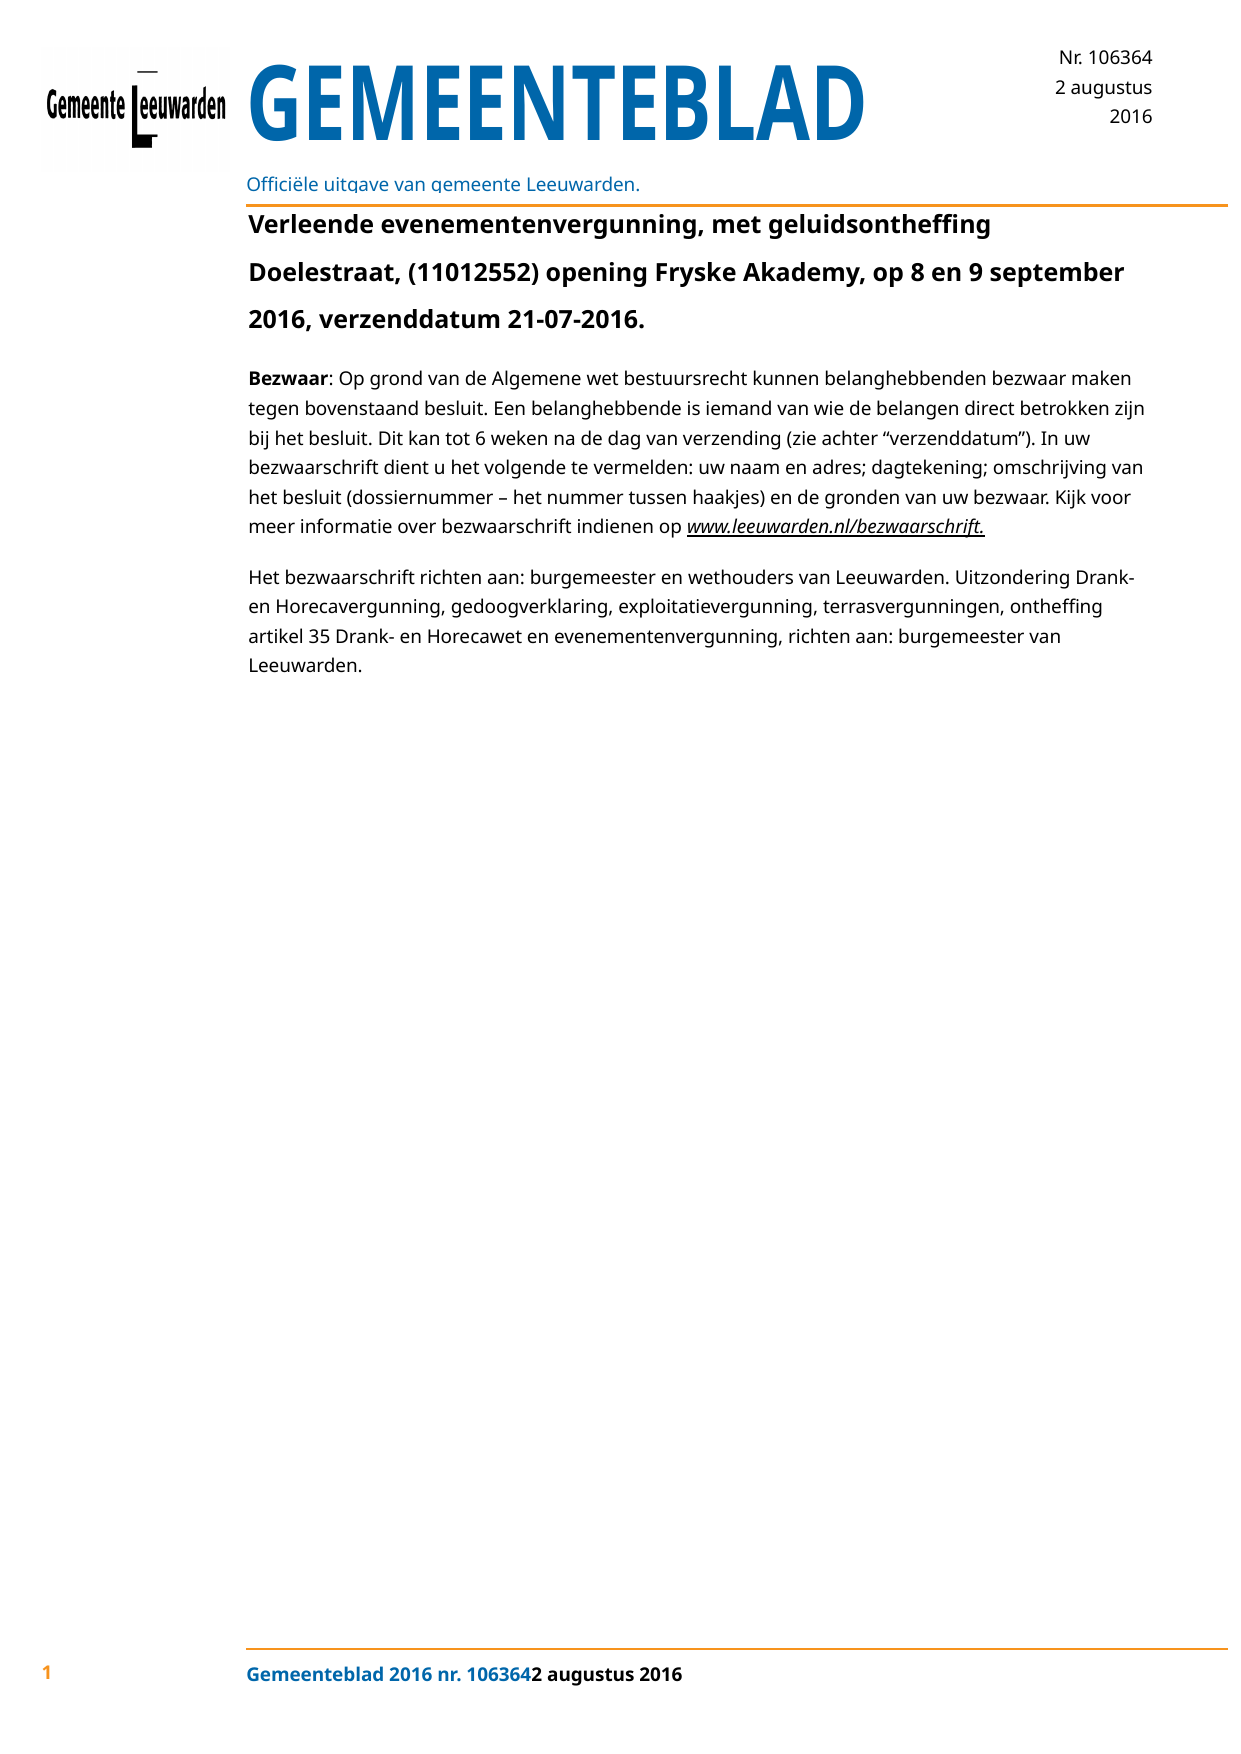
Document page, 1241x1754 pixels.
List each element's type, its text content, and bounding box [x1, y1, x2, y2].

text Het bezwaarschrift richten aan: burgemeester en wethouders van Leeuwarden. Uitzondering Drank- en Horecavergunning, gedoogverklaring, exploitatievergunning, terrasvergunningen, ontheffing artikel 35 Drank- en Horecawet en evenementenvergunning, richten aan: burgemeester van Leeuwarden. [248, 564, 1152, 678]
text Bezwaar: Op grond van de Algemene wet bestuursrecht kunnen belanghebbenden bezwaar maken tegen bovenstaand besluit. Een belanghebbende is iemand van wie de belangen direct betrokken zijn bij het besluit. Dit kan tot 6 weken na de dag van verzending (zie achter “verzenddatum”). In uw bezwaarschrift dient u het volgende te vermelden: uw naam en adres; dagtekening; omschrijving van het besluit (dossiernummer – het nummer tussen haakjes) en de gronden van uw bezwaar. Kijk voor meer informatie over bezwaarschrift indienen op www.leeuwarden.nl/bezwaarschrift. [248, 366, 1152, 539]
text Verleende evenementenvergunning, met geluidsontheffing Doelestraat, (11012552) opening Fryske Akademy, op 8 en 9 september 2016, verzenddatum 21-07-2016. [248, 207, 1152, 336]
picture [41, 47, 231, 172]
